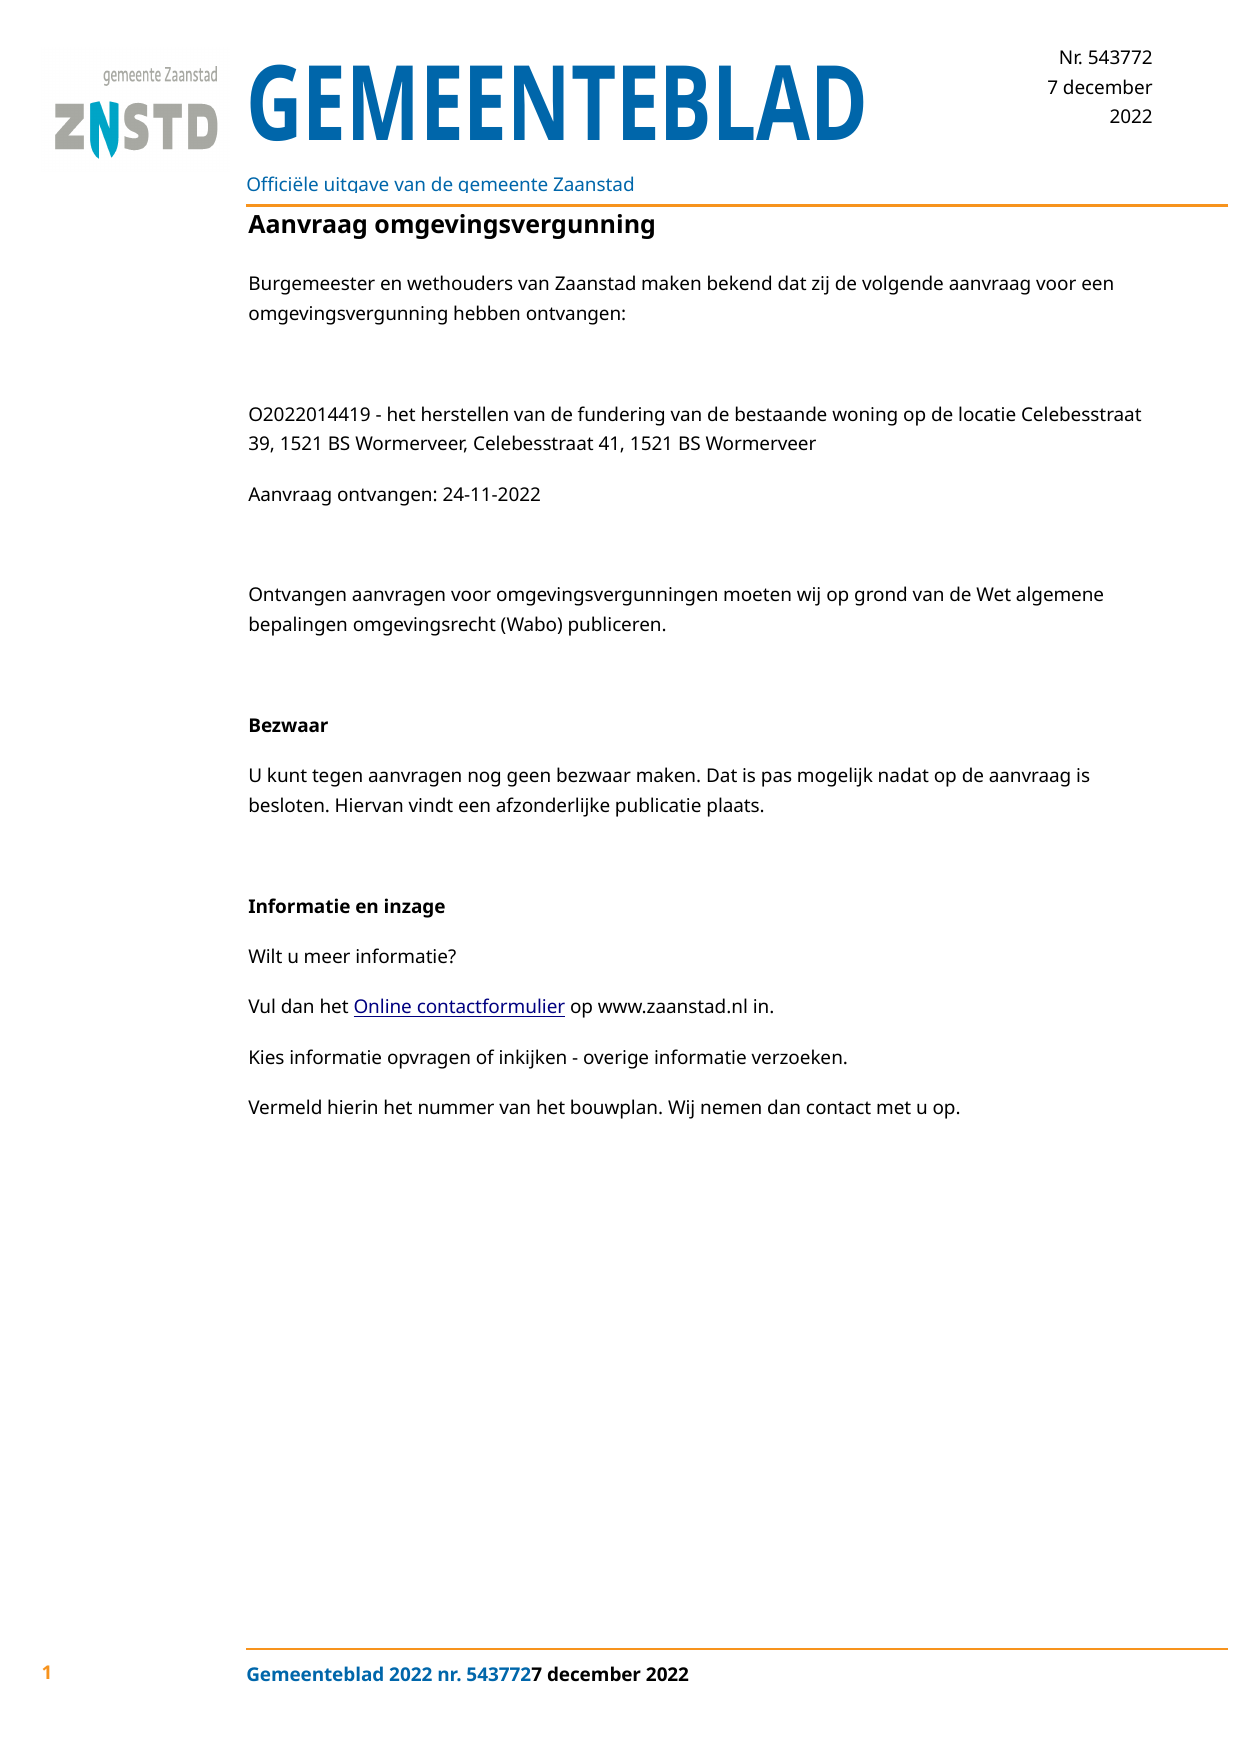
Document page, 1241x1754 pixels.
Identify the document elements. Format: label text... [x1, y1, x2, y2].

text Wilt u meer informatie? [248, 943, 1152, 969]
text Ontvangen aanvragen voor omgevingsvergunningen moeten wij op grond van de Wet algemene bepalingen omgevingsrecht (Wabo) publiceren. [248, 582, 1152, 637]
text Kies informatie opvragen of inkijken - overige informatie verzoeken. [248, 1044, 1152, 1070]
text Bezwaar [248, 712, 1152, 738]
picture [41, 47, 231, 172]
text O2022014419 - het herstellen van de fundering van de bestaande woning op de locatie Celebesstraat 39, 1521 BS Wormerveer, Celebesstraat 41, 1521 BS Wormerveer [248, 401, 1152, 456]
text Informatie en inzage [248, 893, 1152, 918]
text Aanvraag ontvangen: 24-11-2022 [248, 481, 1152, 506]
text Vermeld hierin het nummer van het bouwplan. Wij nemen dan contact met u op. [248, 1094, 1152, 1120]
text Burgemeester en wethouders van Zaanstad maken bekend dat zij de volgende aanvraag voor een omgevingsvergunning hebben ontvangen: [248, 270, 1152, 326]
text Aanvraag omgevingsvergunning [248, 207, 1152, 241]
text U kunt tegen aanvragen nog geen bezwaar maken. Dat is pas mogelijk nadat op de aanvraag is besloten. Hiervan vindt een afzonderlijke publicatie plaats. [248, 762, 1152, 818]
text Vul dan het Online contactformulier op www.zaanstad.nl in. [248, 994, 1152, 1019]
